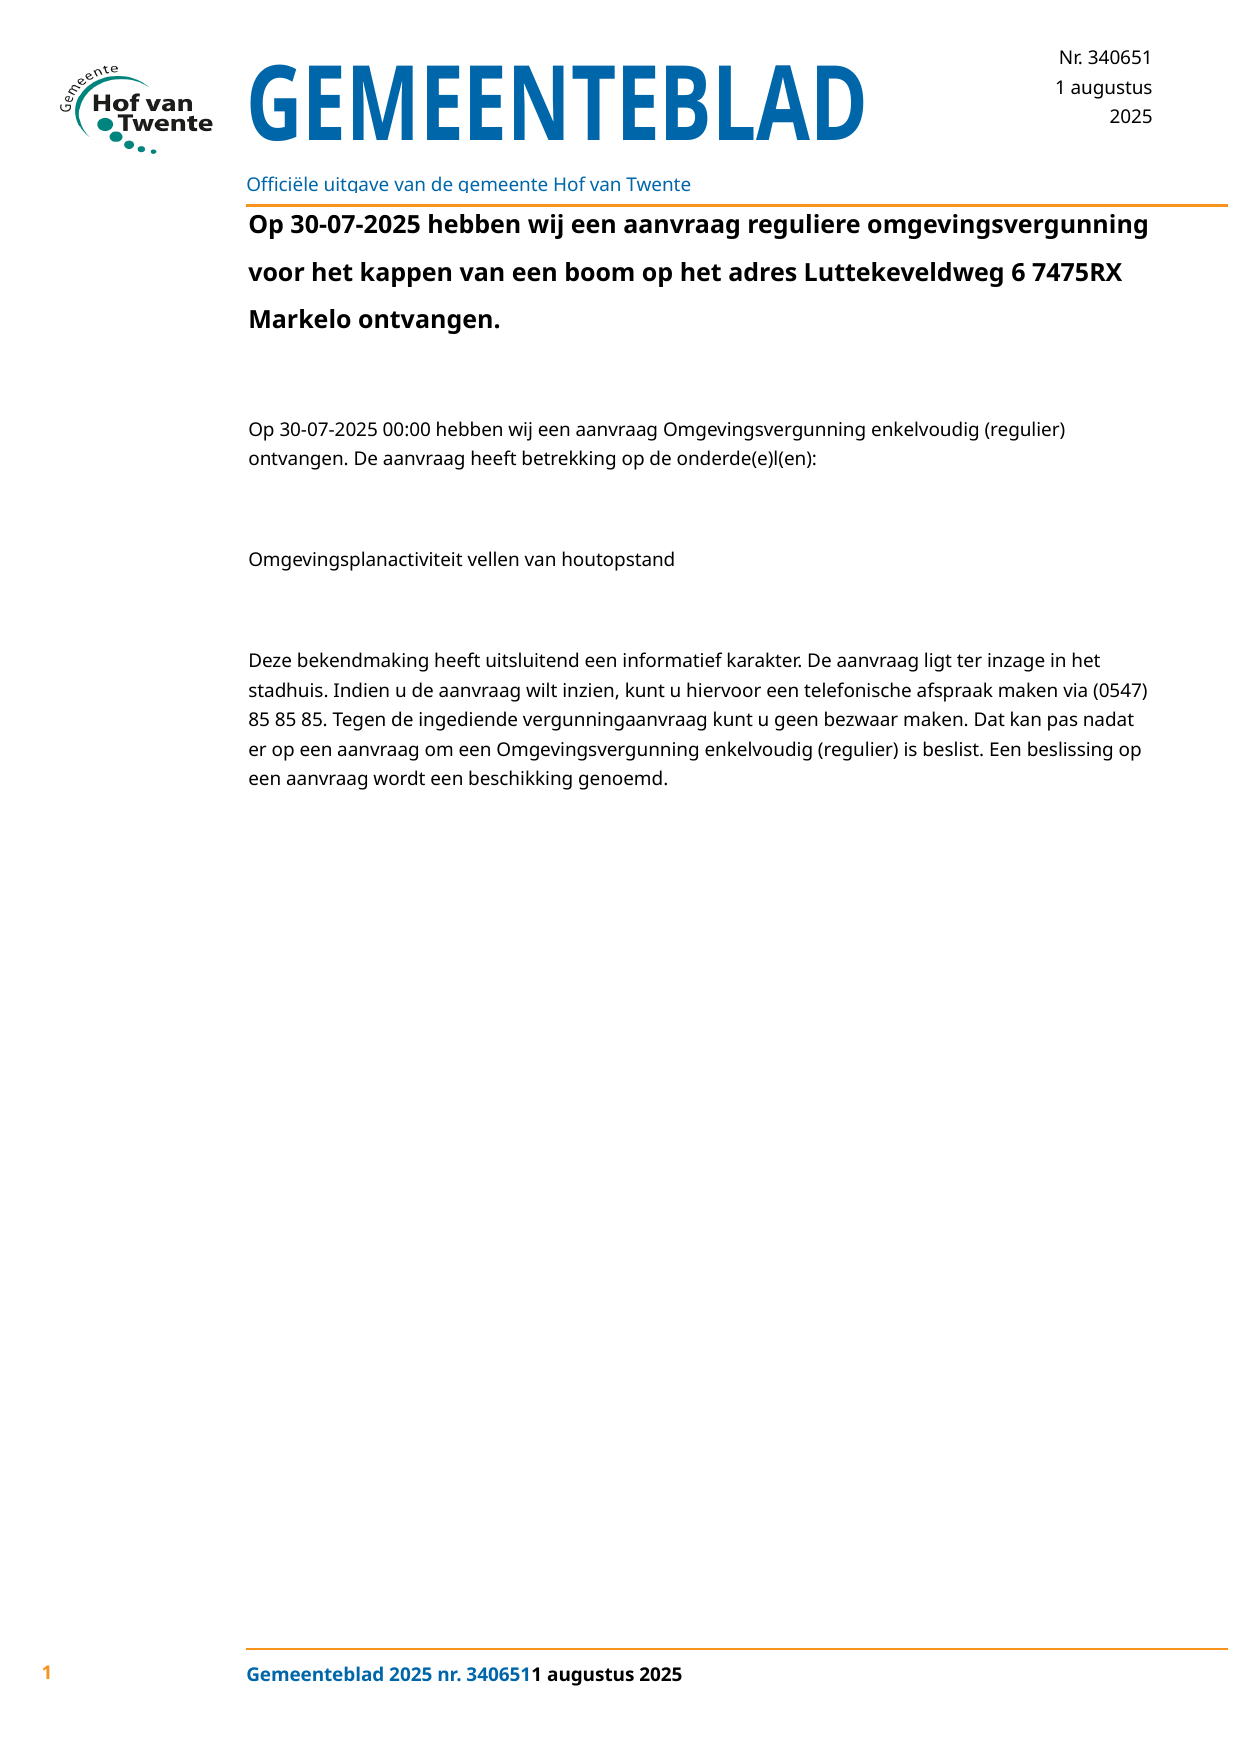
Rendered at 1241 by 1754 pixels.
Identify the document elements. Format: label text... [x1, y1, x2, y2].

text Deze bekendmaking heeft uitsluitend een informatief karakter. De aanvraag ligt ter inzage in het stadhuis. Indien u de aanvraag wilt inzien, kunt u hiervoor een telefonische afspraak maken via (0547) 85 85 85. Tegen de ingediende vergunningaanvraag kunt u geen bezwaar maken. Dat kan pas nadat er op een aanvraag om een Omgevingsvergunning enkelvoudig (regulier) is beslist. Een beslissing op een aanvraag wordt een beschikking genoemd. [248, 647, 1152, 791]
text Omgevingsplanactiviteit vellen van houtopstand [248, 546, 1152, 572]
picture [41, 47, 231, 172]
text Op 30-07-2025 00:00 hebben wij een aanvraag Omgevingsvergunning enkelvoudig (regulier) ontvangen. De aanvraag heeft betrekking op de onderde(e)l(en): [248, 416, 1152, 471]
text Op 30-07-2025 hebben wij een aanvraag reguliere omgevingsvergunning voor het kappen van een boom op het adres Luttekeveldweg 6 7475RX Markelo ontvangen. [248, 207, 1152, 336]
